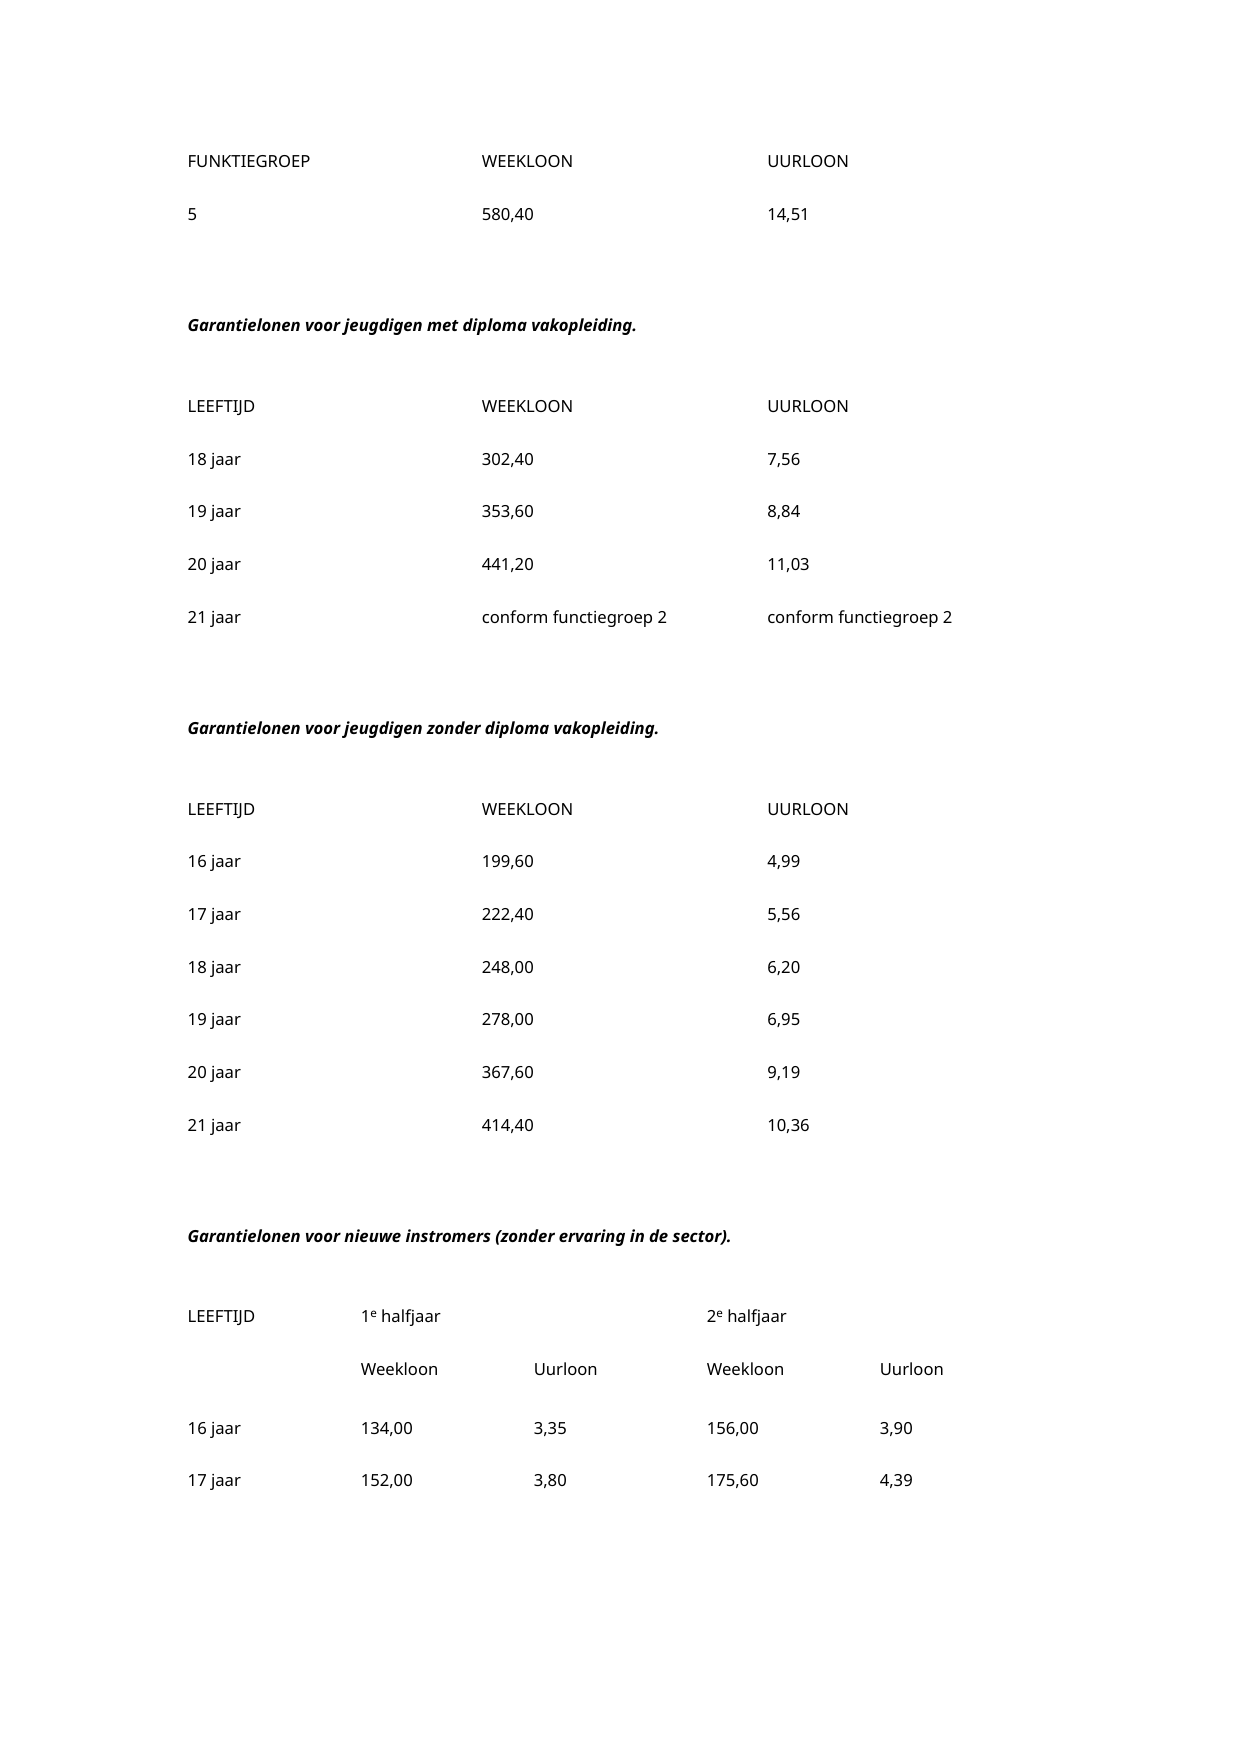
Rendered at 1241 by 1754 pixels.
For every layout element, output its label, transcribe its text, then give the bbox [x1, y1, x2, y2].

table_cell 8,84 [767, 500, 1053, 553]
table_cell 441,20 [482, 553, 767, 605]
text Garantielonen voor jeugdigen zonder diploma vakopleiding. [187, 716, 1053, 739]
table_header 2e halfjaar [707, 1305, 1053, 1358]
table_cell 3,90 [880, 1416, 1053, 1469]
table_cell 17 jaar [188, 1469, 361, 1522]
table_cell 6,20 [767, 955, 1053, 1008]
table_cell Uurloon [880, 1358, 1053, 1416]
table_cell 156,00 [707, 1416, 879, 1469]
table_cell 175,60 [707, 1469, 879, 1522]
table_cell 4,39 [880, 1469, 1053, 1522]
table_cell 278,00 [482, 1008, 767, 1061]
table_cell 16 jaar [188, 1416, 361, 1469]
table_cell 16 jaar [188, 850, 482, 902]
table_cell 19 jaar [188, 1008, 482, 1061]
table_cell conform functiegroep 2 [482, 605, 767, 658]
table_cell [188, 1358, 361, 1416]
table_cell 580,40 [482, 203, 767, 255]
table_cell 11,03 [767, 553, 1053, 605]
table_cell Weekloon [361, 1358, 533, 1416]
table_cell 14,51 [767, 203, 1053, 255]
table_cell 7,56 [767, 447, 1053, 500]
table_cell 4,99 [767, 850, 1053, 902]
table_cell 19 jaar [188, 500, 482, 553]
table_header 1e halfjaar [361, 1305, 707, 1358]
table_cell Weekloon [707, 1358, 879, 1416]
table_cell 10,36 [767, 1113, 1053, 1166]
table_cell 9,19 [767, 1061, 1053, 1113]
table_cell 199,60 [482, 850, 767, 902]
table_header UURLOON [767, 150, 1053, 203]
table_cell 20 jaar [188, 553, 482, 605]
table_cell 367,60 [482, 1061, 767, 1113]
table_cell 248,00 [482, 955, 767, 1008]
table_header WEEKLOON [482, 797, 767, 850]
table_header FUNKTIEGROEP [188, 150, 482, 203]
table_cell 21 jaar [188, 605, 482, 658]
table_cell 134,00 [361, 1416, 533, 1469]
table_cell 20 jaar [188, 1061, 482, 1113]
table_cell 18 jaar [188, 447, 482, 500]
table_cell 353,60 [482, 500, 767, 553]
table_cell 3,80 [534, 1469, 707, 1522]
table_cell 18 jaar [188, 955, 482, 1008]
table_cell 21 jaar [188, 1113, 482, 1166]
text Garantielonen voor jeugdigen met diploma vakopleiding. [187, 314, 1053, 337]
table_cell Uurloon [534, 1358, 707, 1416]
table_cell 152,00 [361, 1469, 533, 1522]
table_header LEEFTIJD [188, 797, 482, 850]
table_cell 302,40 [482, 447, 767, 500]
table_header LEEFTIJD [188, 1305, 361, 1358]
table_header WEEKLOON [482, 395, 767, 447]
text Garantielonen voor nieuwe instromers (zonder ervaring in de sector). [187, 1224, 1053, 1247]
table_cell 414,40 [482, 1113, 767, 1166]
table_cell 222,40 [482, 903, 767, 955]
table_cell 3,35 [534, 1416, 707, 1469]
table_cell 5,56 [767, 903, 1053, 955]
table_cell 6,95 [767, 1008, 1053, 1061]
table_header WEEKLOON [482, 150, 767, 203]
table_cell 5 [188, 203, 482, 255]
table_header UURLOON [767, 395, 1053, 447]
table_header LEEFTIJD [188, 395, 482, 447]
table_cell 17 jaar [188, 903, 482, 955]
table_cell conform functiegroep 2 [767, 605, 1053, 658]
table_header UURLOON [767, 797, 1053, 850]
